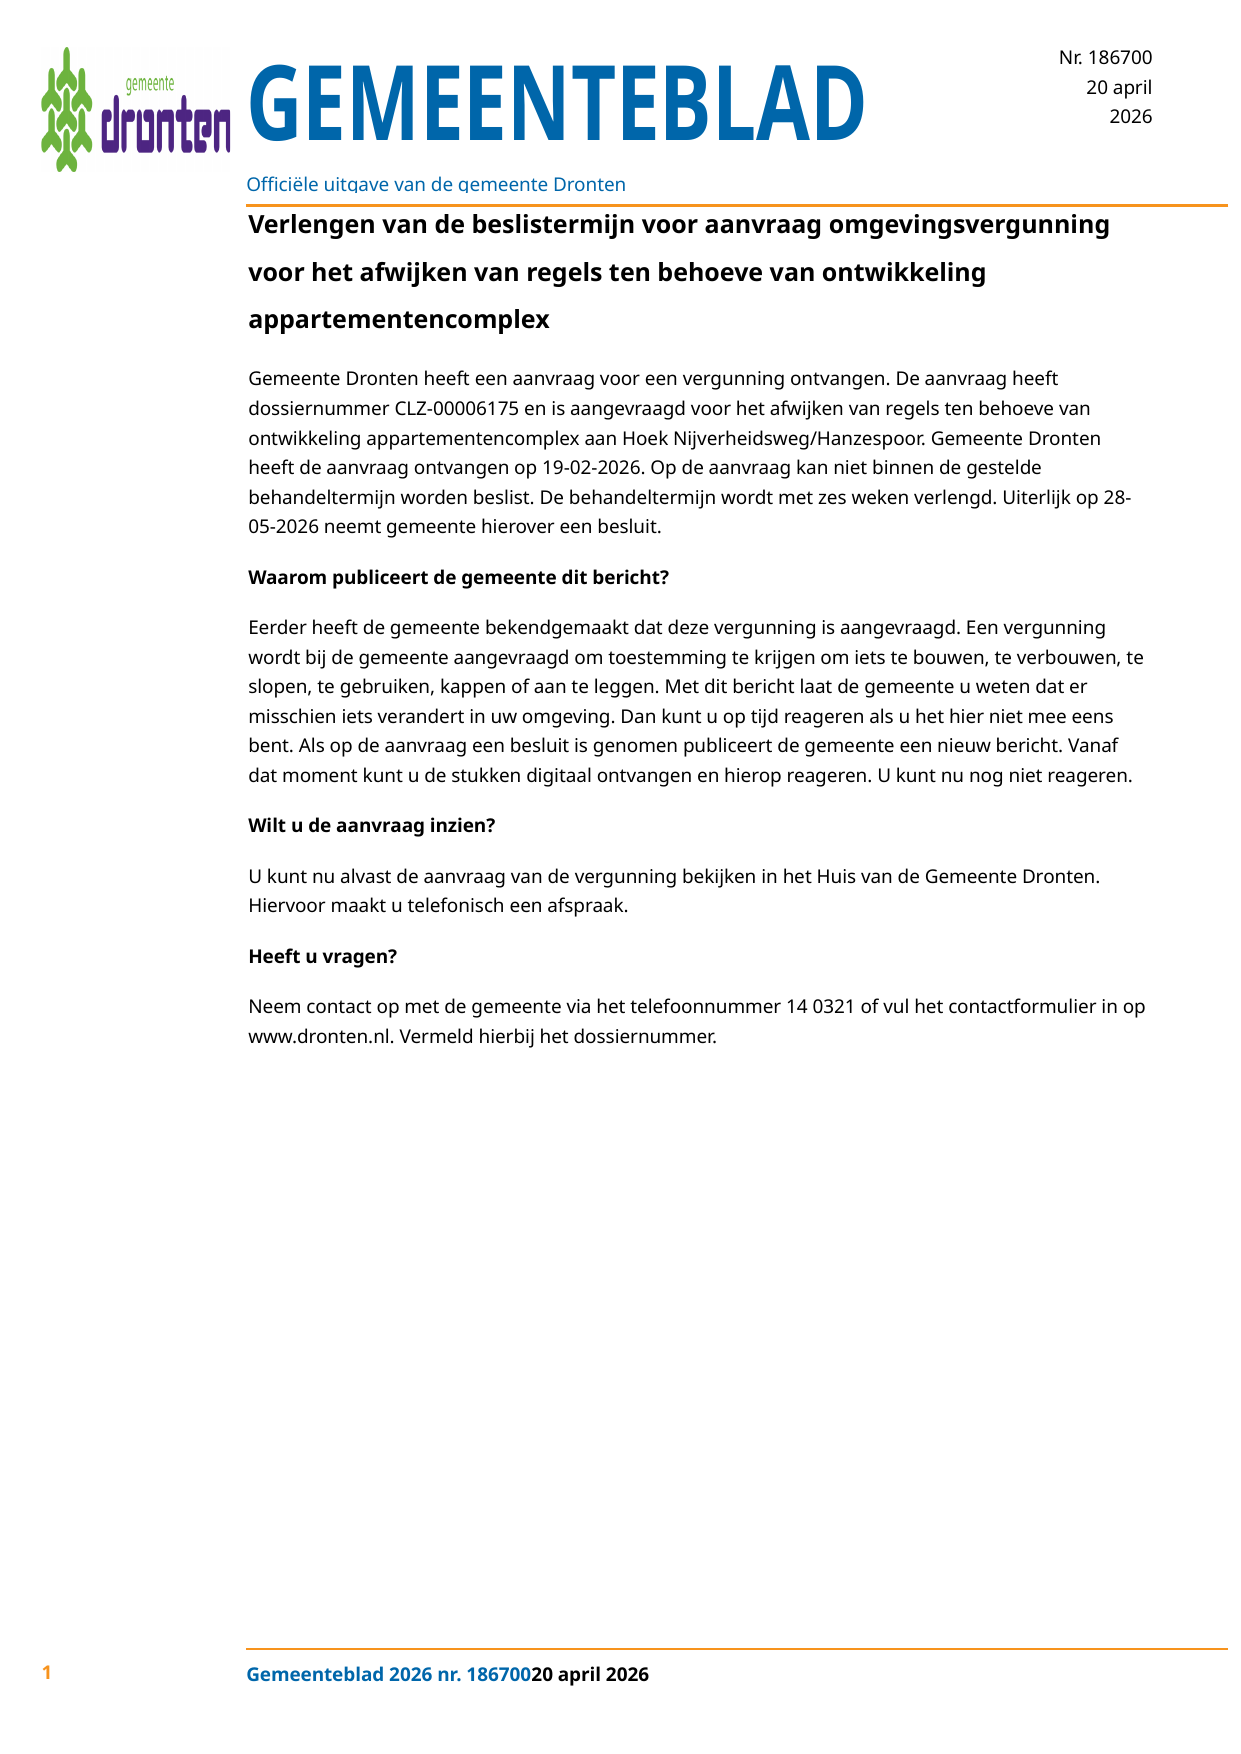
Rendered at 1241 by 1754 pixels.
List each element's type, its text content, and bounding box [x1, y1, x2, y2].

text Verlengen van de beslistermijn voor aanvraag omgevingsvergunning voor het afwijken van regels ten behoeve van ontwikkeling appartementencomplex [248, 207, 1152, 336]
text Wilt u de aanvraag inzien? [248, 813, 1152, 838]
text Neem contact op met de gemeente via het telefoonnummer 14 0321 of vul het contactformulier in op www.dronten.nl. Vermeld hierbij het dossiernummer. [248, 993, 1152, 1049]
picture [41, 47, 231, 172]
text Heeft u vragen? [248, 943, 1152, 969]
text Gemeente Dronten heeft een aanvraag voor een vergunning ontvangen. De aanvraag heeft dossiernummer CLZ-00006175 en is aangevraagd voor het afwijken van regels ten behoeve van ontwikkeling appartementencomplex aan Hoek Nijverheidsweg/Hanzespoor. Gemeente Dronten heeft de aanvraag ontvangen op 19-02-2026. Op de aanvraag kan niet binnen de gestelde behandeltermijn worden beslist. De behandeltermijn wordt met zes weken verlengd. Uiterlijk op 28-05-2026 neemt gemeente hierover een besluit. [248, 366, 1152, 539]
text Waarom publiceert de gemeente dit bericht? [248, 564, 1152, 589]
text U kunt nu alvast de aanvraag van de vergunning bekijken in het Huis van de Gemeente Dronten. Hiervoor maakt u telefonisch een afspraak. [248, 863, 1152, 918]
text Eerder heeft de gemeente bekendgemaakt dat deze vergunning is aangevraagd. Een vergunning wordt bij de gemeente aangevraagd om toestemming te krijgen om iets te bouwen, te verbouwen, te slopen, te gebruiken, kappen of aan te leggen. Met dit bericht laat de gemeente u weten dat er misschien iets verandert in uw omgeving. Dan kunt u op tijd reageren als u het hier niet mee eens bent. Als op de aanvraag een besluit is genomen publiceert de gemeente een nieuw bericht. Vanaf dat moment kunt u de stukken digitaal ontvangen en hierop reageren. U kunt nu nog niet reageren. [248, 614, 1152, 788]
